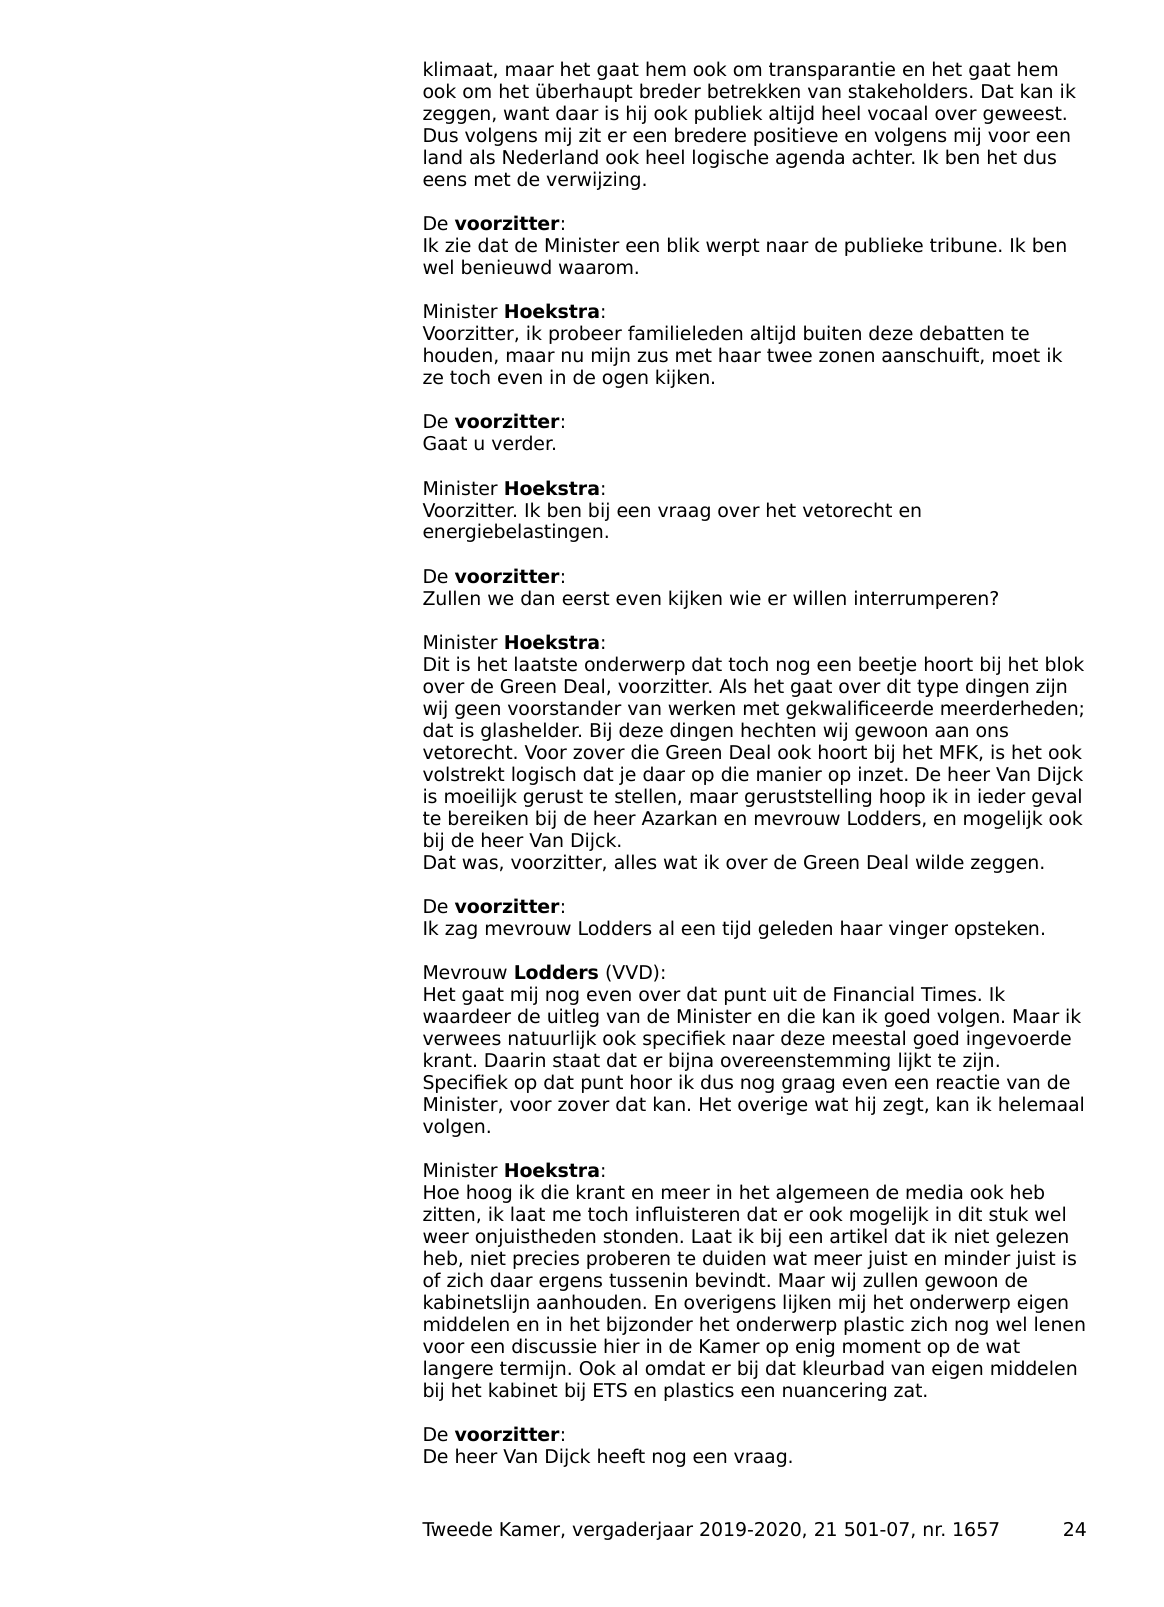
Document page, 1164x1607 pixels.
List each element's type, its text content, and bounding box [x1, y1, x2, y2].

text De voorzitter: [422, 566, 1087, 588]
text De voorzitter: [422, 896, 1087, 918]
text De voorzitter: [422, 1424, 1087, 1446]
text De voorzitter: [422, 213, 1087, 235]
text Minister Hoekstra: [422, 1160, 1087, 1182]
text klimaat, maar het gaat hem ook om transparantie en het gaat hem ook om het überhaupt breder betrekken van stakeholders. Dat kan ik zeggen, want daar is hij ook publiek altijd heel vocaal over geweest. Dus volgens mij zit er een bredere positieve en volgens mij voor een land als Nederland ook heel logische agenda achter. Ik ben het dus eens met de verwijzing. [422, 59, 1087, 191]
text De voorzitter: [422, 411, 1087, 433]
text Mevrouw Lodders (VVD): [422, 962, 1087, 984]
text Dit is het laatste onderwerp dat toch nog een beetje hoort bij het blok over de Green Deal, voorzitter. Als het gaat over dit type dingen zijn wij geen voorstander van werken met gekwalificeerde meerderheden; dat is glashelder. Bij deze dingen hechten wij gewoon aan ons vetorecht. Voor zover die Green Deal ook hoort bij het MFK, is het ook volstrekt logisch dat je daar op die manier op inzet. De heer Van Dijck is moeilijk gerust te stellen, maar geruststelling hoop ik in ieder geval te bereiken bij de heer Azarkan en mevrouw Lodders, en mogelijk ook bij de heer Van Dijck. [422, 654, 1087, 852]
text Hoe hoog ik die krant en meer in het algemeen de media ook heb zitten, ik laat me toch influisteren dat er ook mogelijk in dit stuk wel weer onjuistheden stonden. Laat ik bij een artikel dat ik niet gelezen heb, niet precies proberen te duiden wat meer juist en minder juist is of zich daar ergens tussenin bevindt. Maar wij zullen gewoon de kabinetslijn aanhouden. En overigens lijken mij het onderwerp eigen middelen en in het bijzonder het onderwerp plastic zich nog wel lenen voor een discussie hier in de Kamer op enig moment op de wat langere termijn. Ook al omdat er bij dat kleurbad van eigen middelen bij het kabinet bij ETS en plastics een nuancering zat. [422, 1182, 1087, 1402]
text Minister Hoekstra: [422, 301, 1087, 323]
text De heer Van Dijck heeft nog een vraag. [422, 1446, 1087, 1468]
text Voorzitter, ik probeer familieleden altijd buiten deze debatten te houden, maar nu mijn zus met haar twee zonen aanschuift, moet ik ze toch even in de ogen kijken. [422, 323, 1087, 389]
text Gaat u verder. [422, 433, 1087, 455]
text Het gaat mij nog even over dat punt uit de Financial Times. Ik waardeer de uitleg van de Minister en die kan ik goed volgen. Maar ik verwees natuurlijk ook specifiek naar deze meestal goed ingevoerde krant. Daarin staat dat er bijna overeenstemming lijkt te zijn. Specifiek op dat punt hoor ik dus nog graag even een reactie van de Minister, voor zover dat kan. Het overige wat hij zegt, kan ik helemaal volgen. [422, 984, 1087, 1138]
text Ik zie dat de Minister een blik werpt naar de publieke tribune. Ik ben wel benieuwd waarom. [422, 235, 1087, 279]
text Dat was, voorzitter, alles wat ik over de Green Deal wilde zeggen. [422, 852, 1087, 873]
text Zullen we dan eerst even kijken wie er willen interrumperen? [422, 588, 1087, 609]
text Minister Hoekstra: [422, 477, 1087, 499]
text Ik zag mevrouw Lodders al een tijd geleden haar vinger opsteken. [422, 918, 1087, 940]
text Voorzitter. Ik ben bij een vraag over het vetorecht en energiebelastingen. [422, 499, 1087, 543]
text Minister Hoekstra: [422, 632, 1087, 654]
